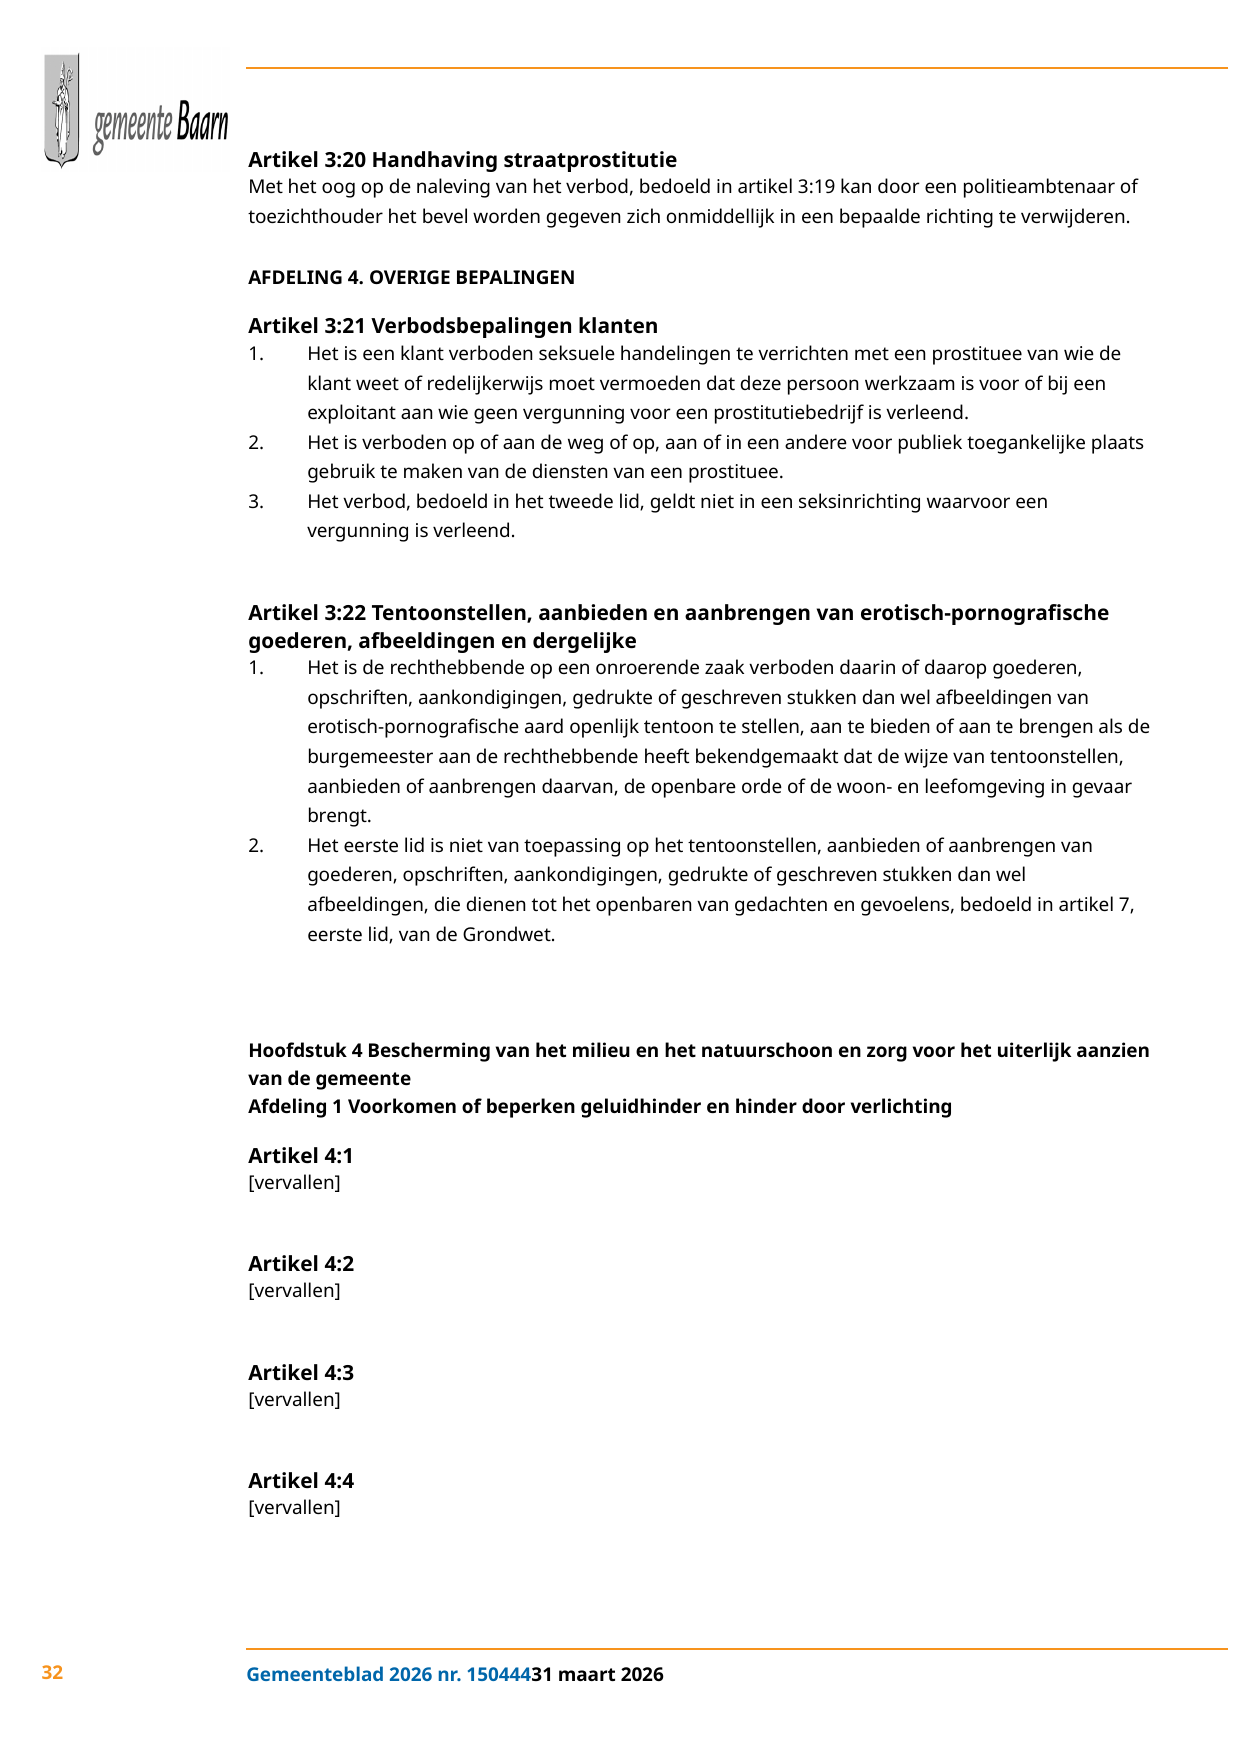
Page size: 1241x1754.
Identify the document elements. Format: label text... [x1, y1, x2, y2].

list Het is een klant verboden seksuele handelingen te verrichten met een prostituee van wie de klant weet of redelijkerwijs moet vermoeden dat deze persoon werkzaam is voor of bij een exploitant aan wie geen vergunning voor een prostitutiebedrijf is verleend. [248, 340, 1152, 425]
text [vervallen] [248, 1386, 1152, 1412]
list Het verbod, bedoeld in het tweede lid, geldt niet in een seksinrichting waarvoor een vergunning is verleend. [248, 488, 1152, 543]
text Artikel 4:3 [248, 1358, 1152, 1386]
list Het is verboden op of aan de weg of op, aan of in een andere voor publiek toegankelijke plaats gebruik te maken van de diensten van een prostituee. [248, 429, 1152, 484]
text [vervallen] [248, 1169, 1152, 1195]
text Artikel 3:20 Handhaving straatprostitutie [248, 145, 1152, 174]
list Het eerste lid is niet van toepassing op het tentoonstellen, aanbieden of aanbrengen van goederen, opschriften, aankondigingen, gedrukte of geschreven stukken dan wel afbeeldingen, die dienen tot het openbaren van gedachten en gevoelens, bedoeld in artikel 7, eerste lid, van de Grondwet. [248, 832, 1152, 946]
picture [41, 47, 231, 172]
text Met het oog op de naleving van het verbod, bedoeld in artikel 3:19 kan door een politieambtenaar of [248, 174, 1152, 199]
text Artikel 4:1 [248, 1141, 1152, 1169]
text Artikel 4:4 [248, 1466, 1152, 1494]
text Hoofdstuk 4 Bescherming van het milieu en het natuurschoon en zorg voor het uiterlijk aanzien van de gemeente [248, 1037, 1152, 1092]
text Afdeling 1 Voorkomen of beperken geluidhinder en hinder door verlichting [248, 1092, 1152, 1120]
text AFDELING 4. OVERIGE BEPALINGEN [248, 262, 1152, 291]
list Het is de rechthebbende op een onroerende zaak verboden daarin of daarop goederen, opschriften, aankondigingen, gedrukte of geschreven stukken dan wel afbeeldingen van erotisch-pornografische aard openlijk tentoon te stellen, aan te bieden of aan te brengen als de burgemeester aan de rechthebbende heeft bekendgemaakt dat de wijze van tentoonstellen, aanbieden of aanbrengen daarvan, de openbare orde of de woon- en leefomgeving in gevaar brengt. [248, 654, 1152, 828]
text [vervallen] [248, 1278, 1152, 1303]
text Artikel 4:2 [248, 1249, 1152, 1278]
text Artikel 3:22 Tentoonstellen, aanbieden en aanbrengen van erotisch-pornografische goederen, afbeeldingen en dergelijke [248, 598, 1152, 654]
text toezichthouder het bevel worden gegeven zich onmiddellijk in een bepaalde richting te verwijderen. [248, 203, 1152, 229]
text [vervallen] [248, 1494, 1152, 1520]
text Artikel 3:21 Verbodsbepalingen klanten [248, 312, 1152, 340]
